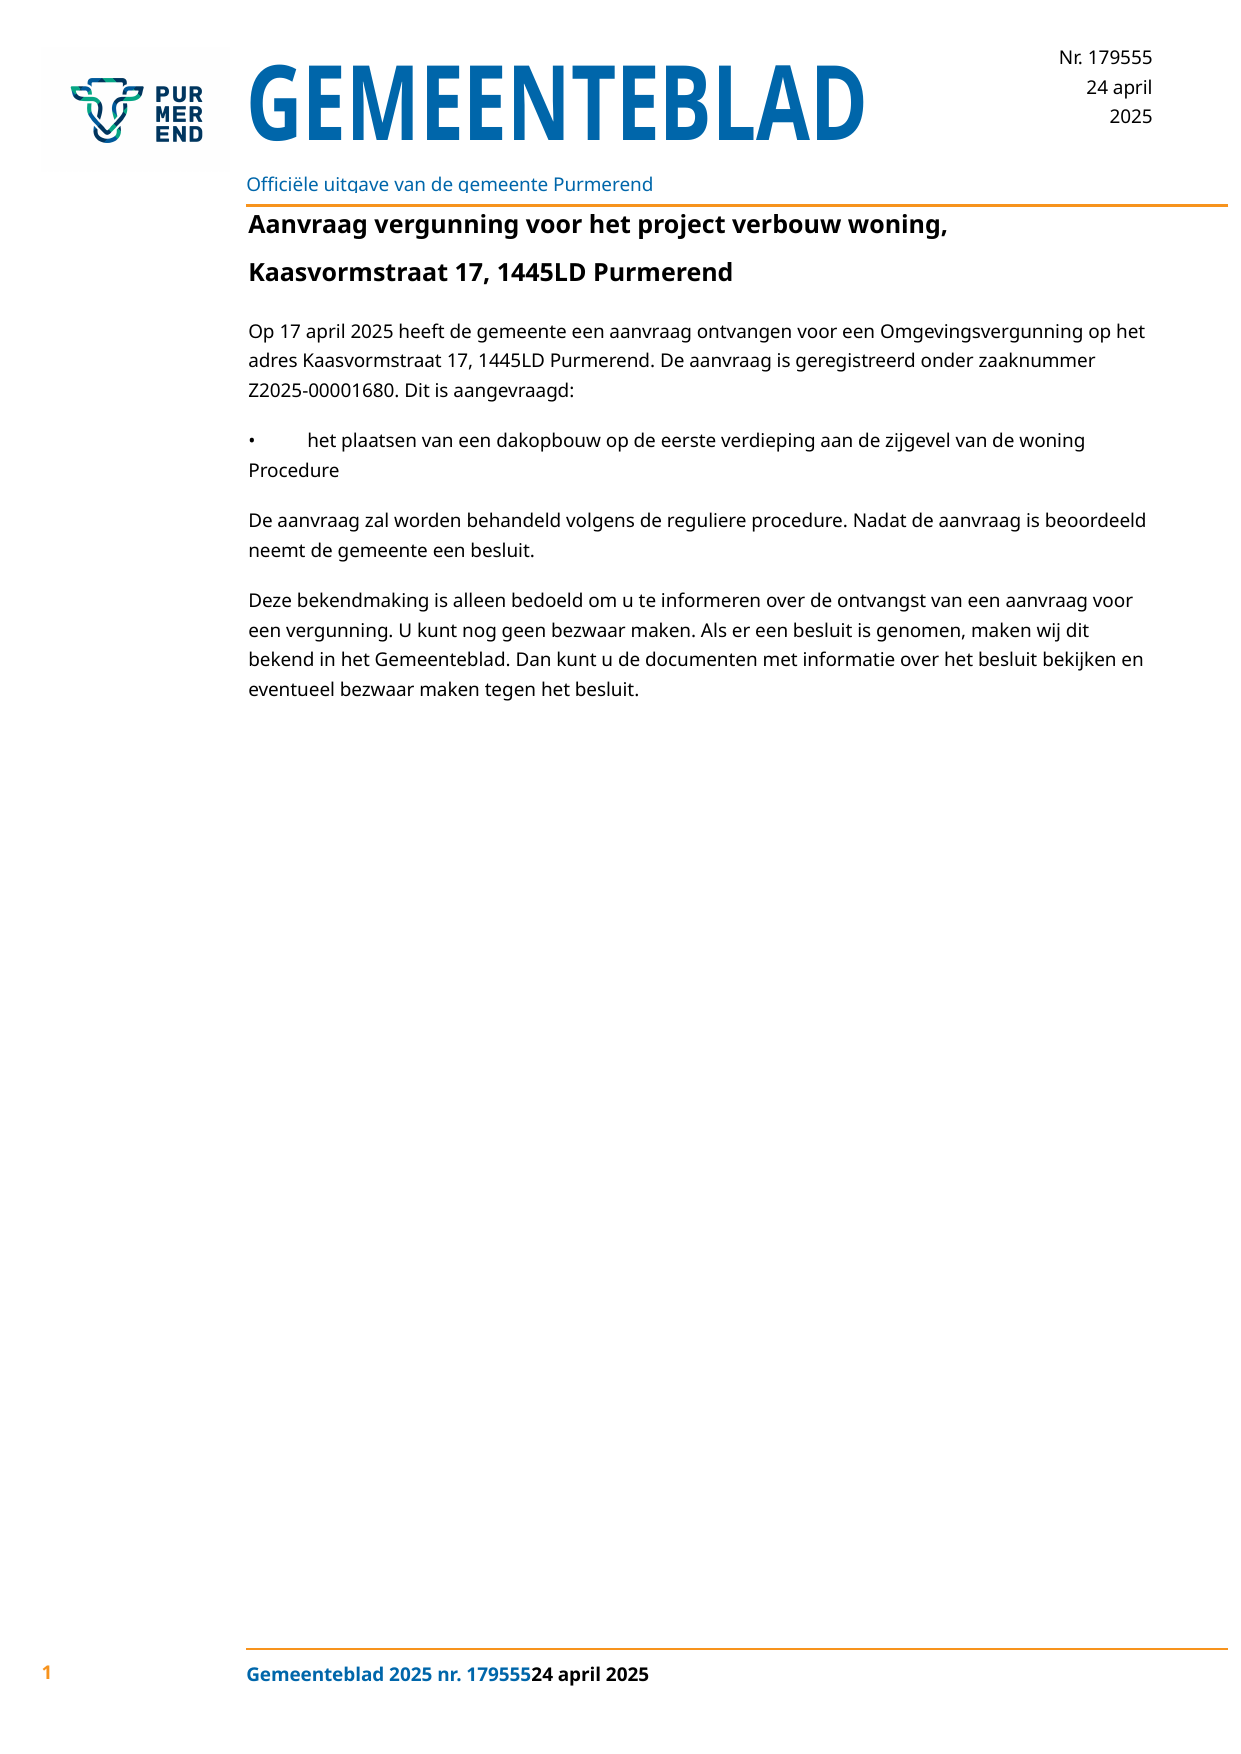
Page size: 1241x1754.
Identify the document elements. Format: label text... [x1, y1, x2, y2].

list het plaatsen van een dakopbouw op de eerste verdieping aan de zijgevel van de woning [248, 427, 1152, 453]
text Op 17 april 2025 heeft de gemeente een aanvraag ontvangen voor een Omgevingsvergunning op het adres Kaasvormstraat 17, 1445LD Purmerend. De aanvraag is geregistreerd onder zaaknummer Z2025-00001680. Dit is aangevraagd: [248, 318, 1152, 403]
text Procedure [248, 457, 1152, 483]
text Aanvraag vergunning voor het project verbouw woning, Kaasvormstraat 17, 1445LD Purmerend [248, 207, 1152, 288]
text Deze bekendmaking is alleen bedoeld om u te informeren over de ontvangst van een aanvraag voor een vergunning. U kunt nog geen bezwaar maken. Als er een besluit is genomen, maken wij dit bekend in het Gemeenteblad. Dan kunt u de documenten met informatie over het besluit bekijken en eventueel bezwaar maken tegen het besluit. [248, 587, 1152, 702]
text De aanvraag zal worden behandeld volgens de reguliere procedure. Nadat de aanvraag is beoordeeld neemt de gemeente een besluit. [248, 507, 1152, 563]
picture [41, 47, 231, 172]
